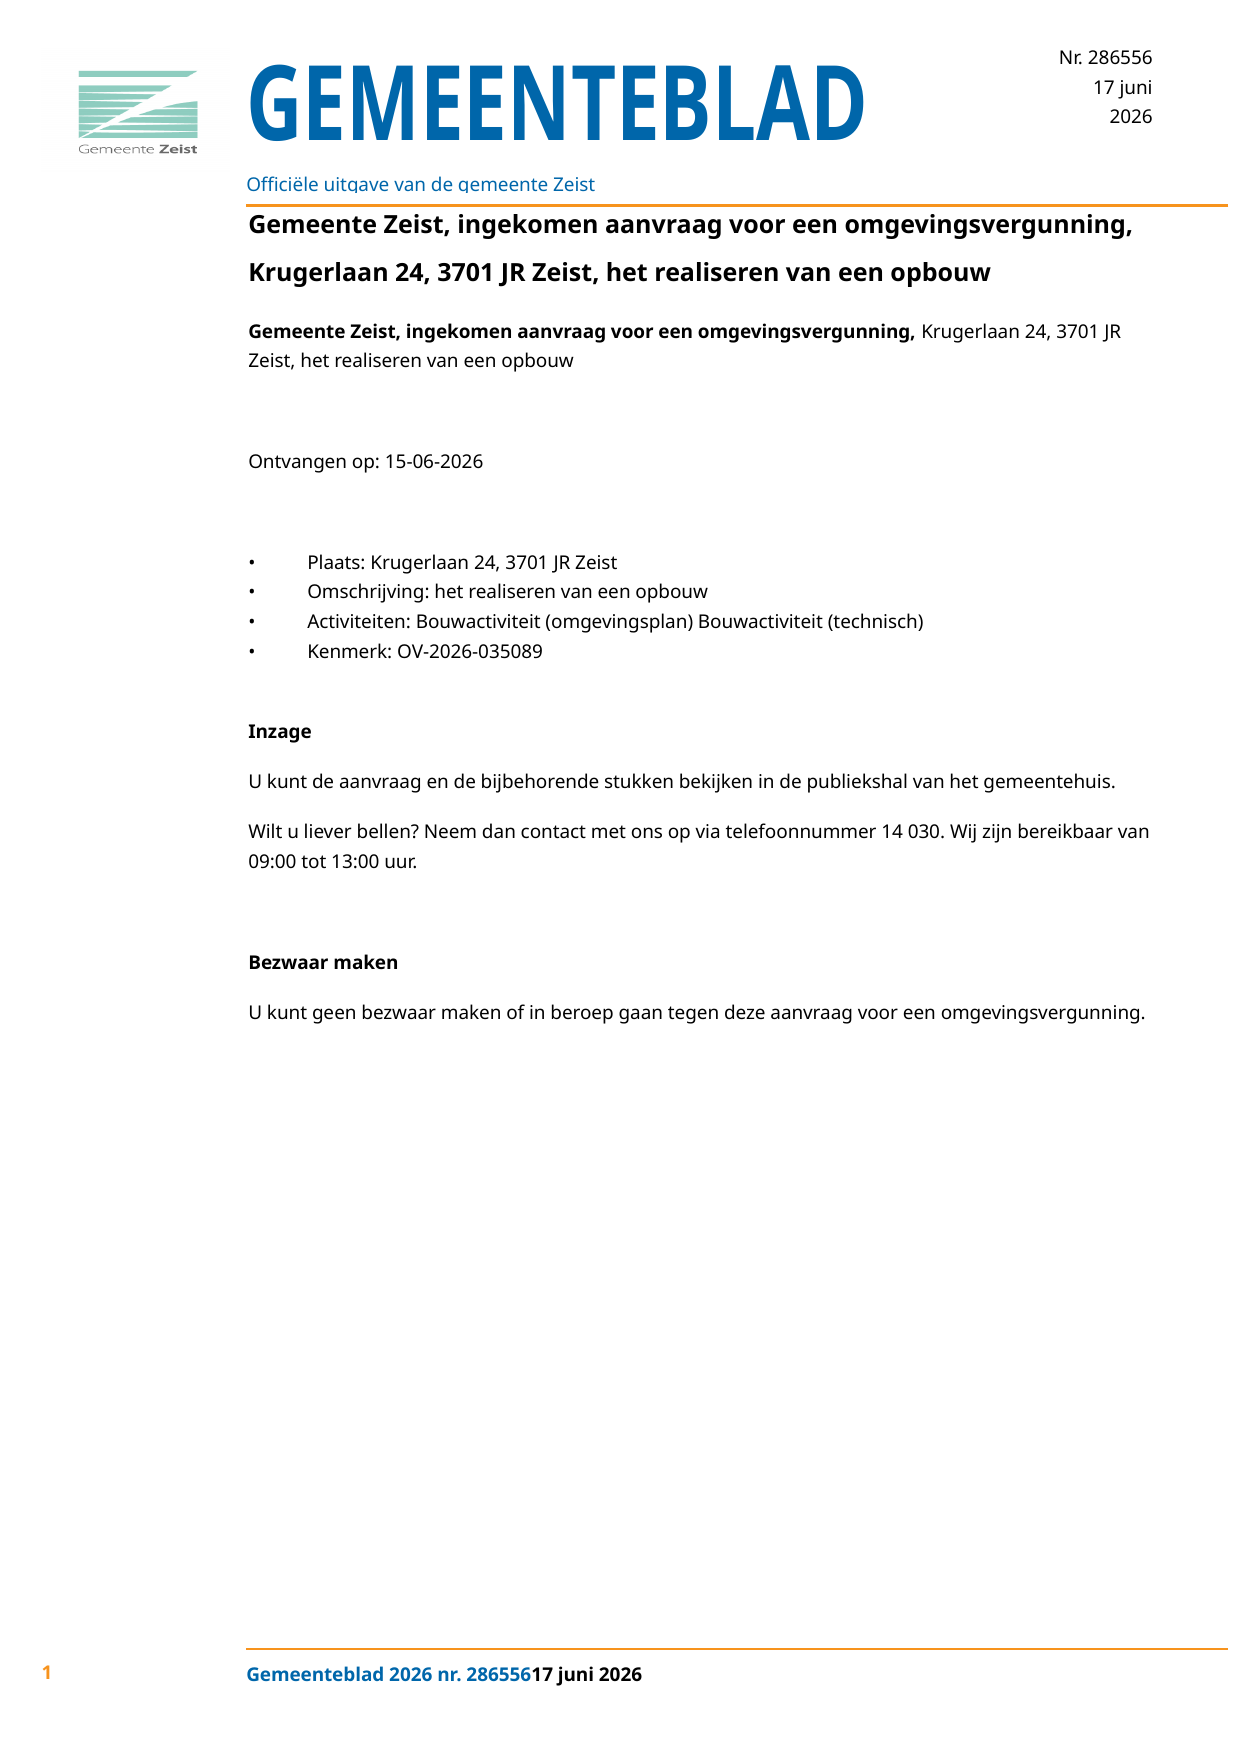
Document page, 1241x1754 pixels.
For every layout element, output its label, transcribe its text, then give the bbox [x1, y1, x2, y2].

picture [41, 47, 231, 172]
text Ontvangen op: 15-06-2026 [248, 448, 1152, 474]
list Plaats: Krugerlaan 24, 3701 JR Zeist [248, 549, 1152, 575]
list Omschrijving: het realiseren van een opbouw [248, 579, 1152, 604]
list Kenmerk: OV-2026-035089 [248, 638, 1152, 664]
text Bezwaar maken [248, 949, 1152, 975]
list Activiteiten: Bouwactiviteit (omgevingsplan) Bouwactiviteit (technisch) [248, 608, 1152, 634]
text U kunt de aanvraag en de bijbehorende stukken bekijken in de publiekshal van het gemeentehuis. [248, 768, 1152, 794]
text Gemeente Zeist, ingekomen aanvraag voor een omgevingsvergunning, Krugerlaan 24, 3701 JR Zeist, het realiseren van een opbouw [248, 207, 1152, 288]
text Inzage [248, 718, 1152, 744]
text U kunt geen bezwaar maken of in beroep gaan tegen deze aanvraag voor een omgevingsvergunning. [248, 999, 1152, 1025]
text Wilt u liever bellen? Neem dan contact met ons op via telefoonnummer 14 030. Wij zijn bereikbaar van 09:00 tot 13:00 uur. [248, 819, 1152, 874]
text Gemeente Zeist, ingekomen aanvraag voor een omgevingsvergunning, Krugerlaan 24, 3701 JR Zeist, het realiseren van een opbouw [248, 318, 1152, 373]
